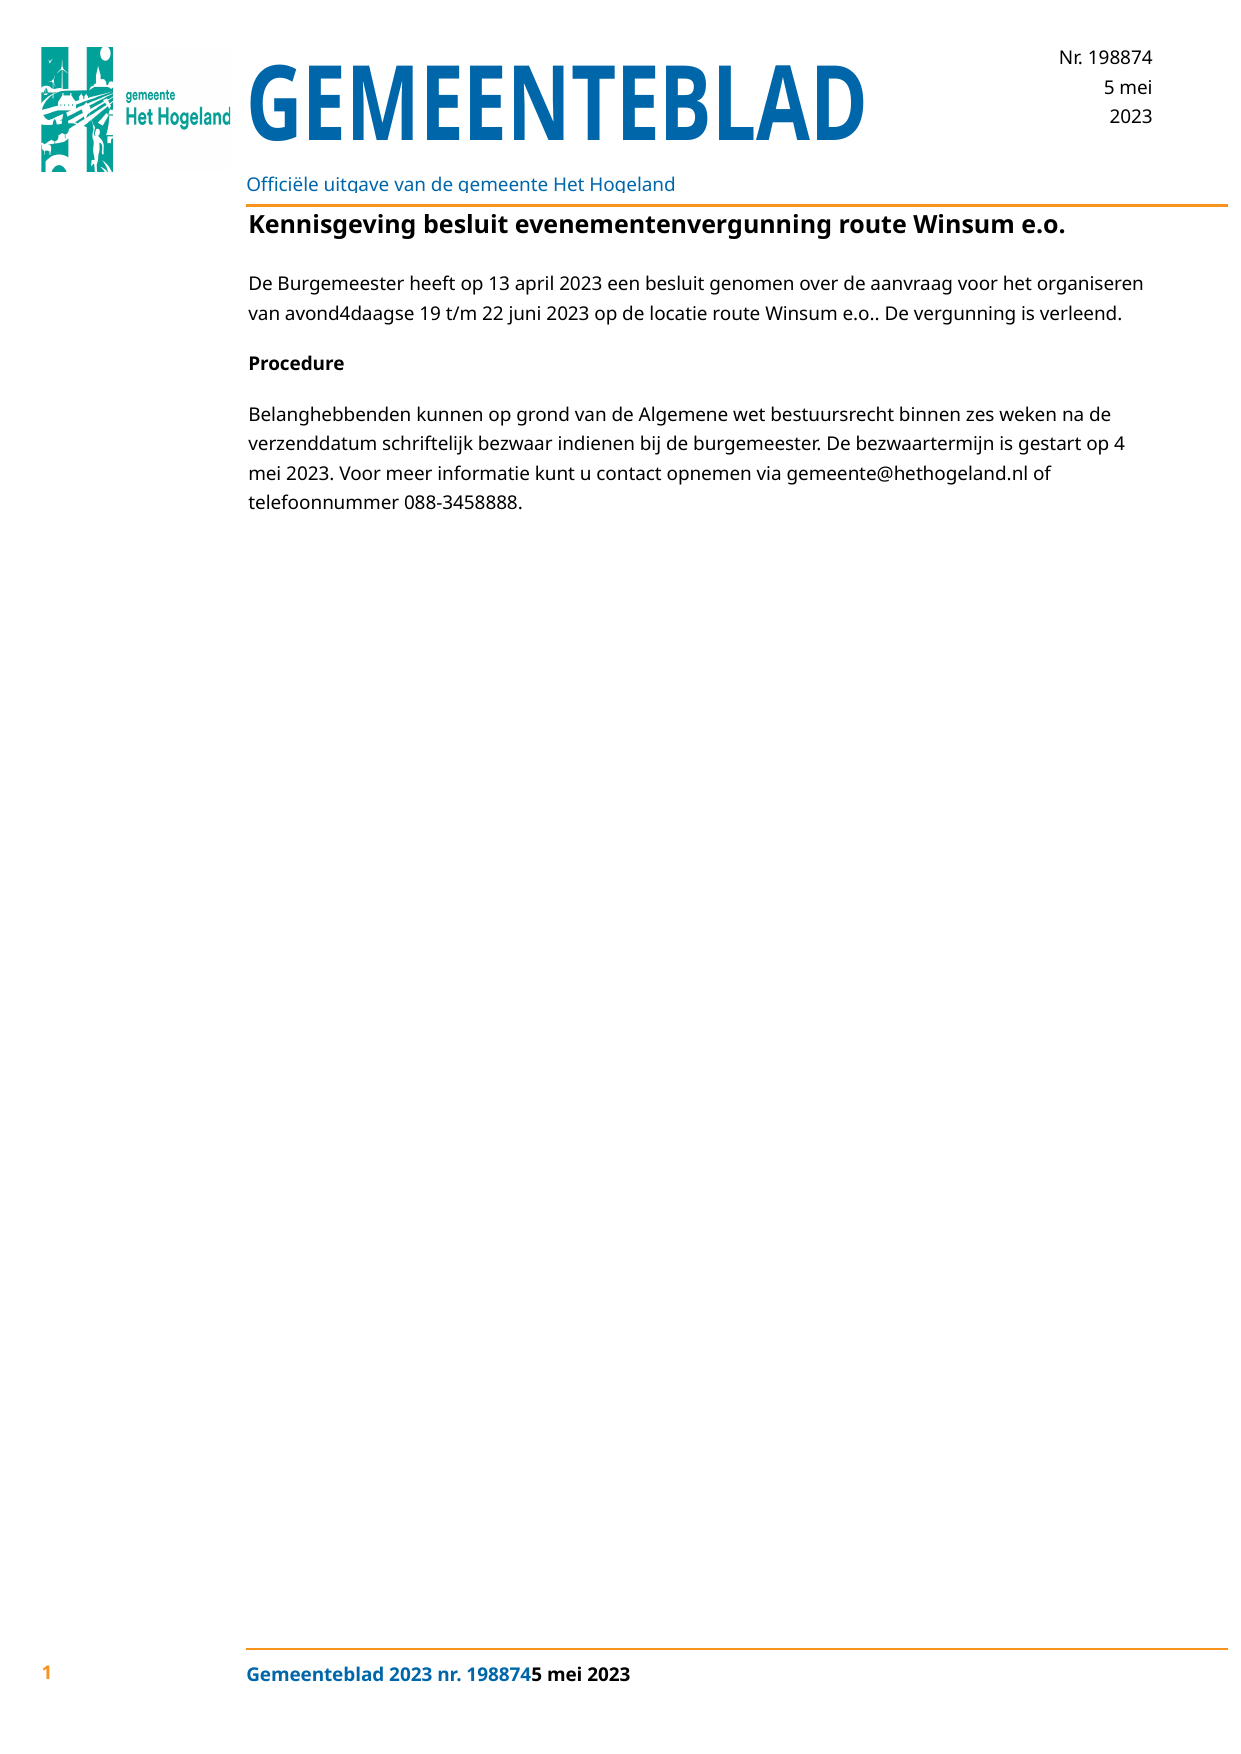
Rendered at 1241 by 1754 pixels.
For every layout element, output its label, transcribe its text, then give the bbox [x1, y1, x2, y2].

picture [41, 47, 231, 172]
text Kennisgeving besluit evenementenvergunning route Winsum e.o. [248, 207, 1152, 241]
text De Burgemeester heeft op 13 april 2023 een besluit genomen over de aanvraag voor het organiseren van avond4daagse 19 t/m 22 juni 2023 op de locatie route Winsum e.o.. De vergunning is verleend. [248, 270, 1152, 326]
text Procedure [248, 350, 1152, 376]
text Belanghebbenden kunnen op grond van de Algemene wet bestuursrecht binnen zes weken na de verzenddatum schriftelijk bezwaar indienen bij de burgemeester. De bezwaartermijn is gestart op 4 mei 2023. Voor meer informatie kunt u contact opnemen via gemeente@hethogeland.nl of telefoonnummer 088-3458888. [248, 401, 1152, 515]
